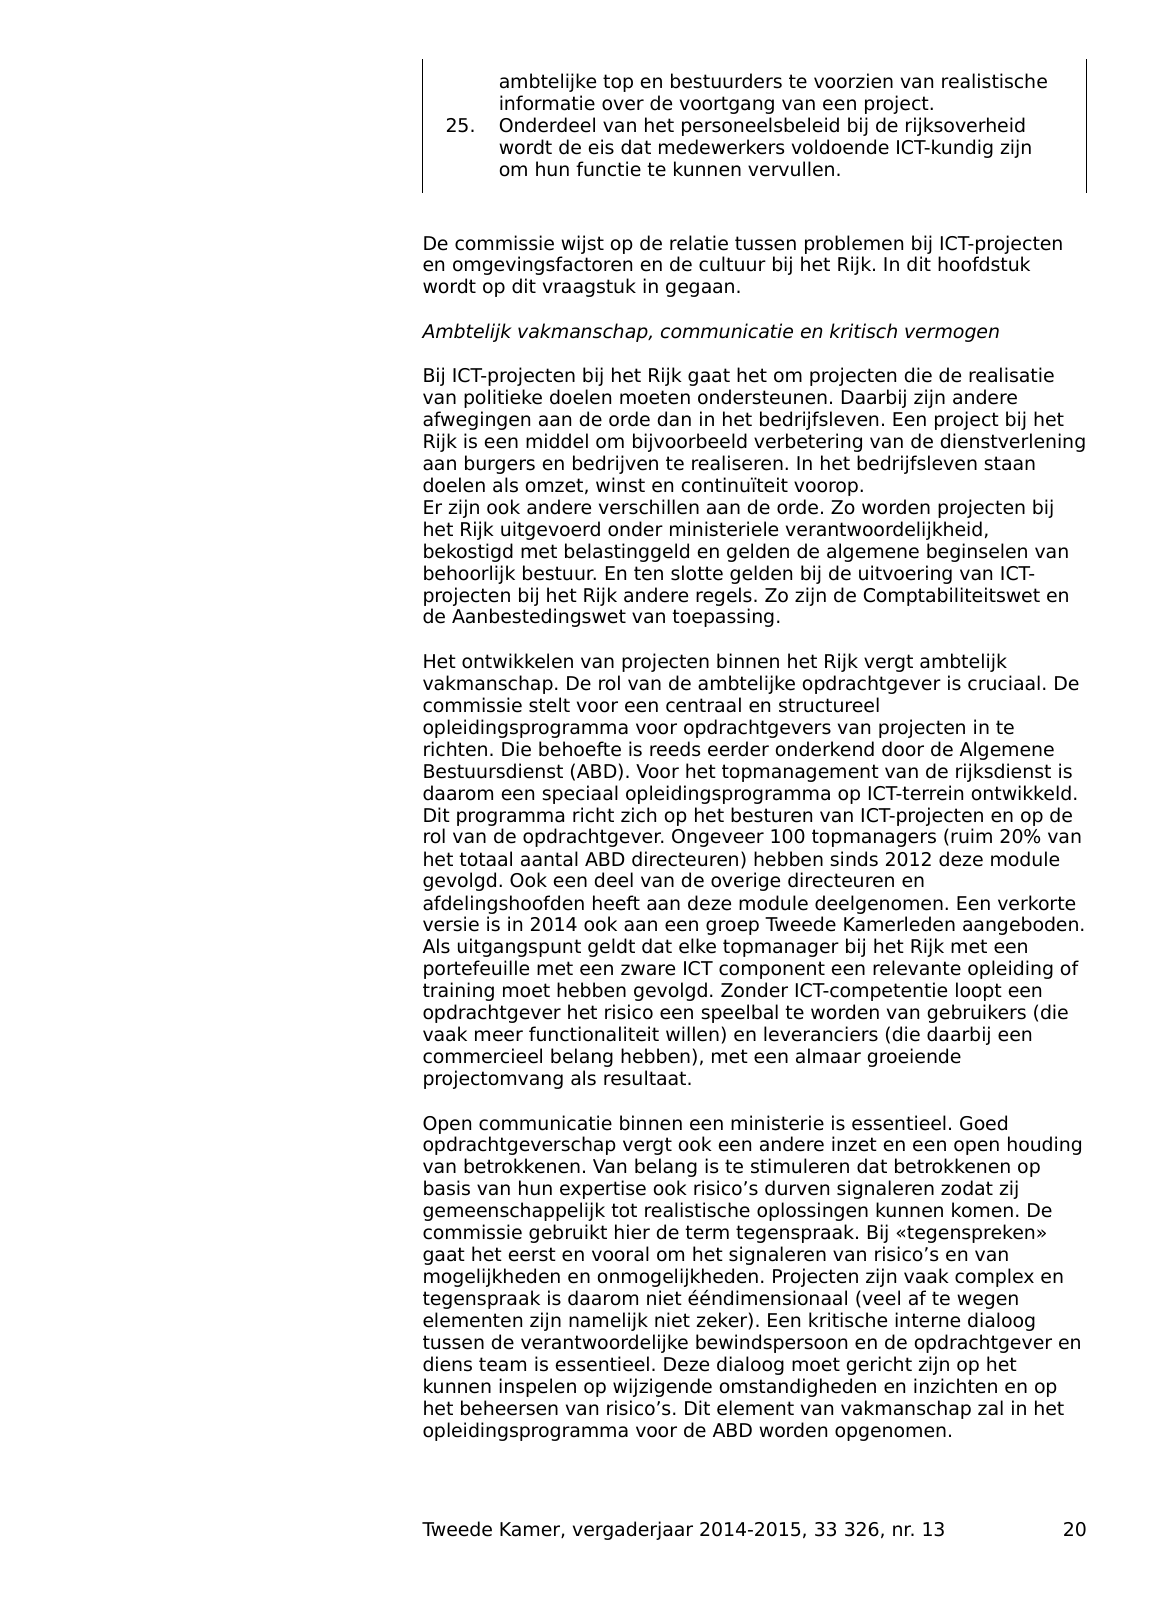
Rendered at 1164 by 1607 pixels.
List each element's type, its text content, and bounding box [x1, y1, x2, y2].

subtitle Ambtelijk vakmanschap, communicatie en kritisch vermogen [422, 321, 1087, 342]
table_header ambtelijke top en bestuurders te voorzien van realistische informatie over de voortgang van een project. 25. Onderdeel van het personeelsbeleid bij de rijksoverheid wordt de eis dat medewerkers voldoende ICT-kundig zijn om hun functie te kunnen vervullen. [423, 59, 1086, 192]
text Open communicatie binnen een ministerie is essentieel. Goed opdrachtgeverschap vergt ook een andere inzet en een open houding van betrokkenen. Van belang is te stimuleren dat betrokkenen op basis van hun expertise ook risico’s durven signaleren zodat zij gemeenschappelijk tot realistische oplossingen kunnen komen. De commissie gebruikt hier de term tegenspraak. Bij «tegenspreken» gaat het eerst en vooral om het signaleren van risico’s en van mogelijkheden en onmogelijkheden. Projecten zijn vaak complex en tegenspraak is daarom niet ééndimensionaal (veel af te wegen elementen zijn namelijk niet zeker). Een kritische interne dialoog tussen de verantwoordelijke bewindspersoon en de opdrachtgever en diens team is essentieel. Deze dialoog moet gericht zijn op het kunnen inspelen op wijzigende omstandigheden en inzichten en op het beheersen van risico’s. Dit element van vakmanschap zal in het opleidingsprogramma voor de ABD worden opgenomen. [422, 1112, 1087, 1442]
text Er zijn ook andere verschillen aan de orde. Zo worden projecten bij het Rijk uitgevoerd onder ministeriele verantwoordelijkheid, bekostigd met belastinggeld en gelden de algemene beginselen van behoorlijk bestuur. En ten slotte gelden bij de uitvoering van ICT-projecten bij het Rijk andere regels. Zo zijn de Comptabiliteitswet en de Aanbestedingswet van toepassing. [422, 497, 1087, 628]
text Het ontwikkelen van projecten binnen het Rijk vergt ambtelijk vakmanschap. De rol van de ambtelijke opdrachtgever is cruciaal. De commissie stelt voor een centraal en structureel opleidingsprogramma voor opdrachtgevers van projecten in te richten. Die behoefte is reeds eerder onderkend door de Algemene Bestuursdienst (ABD). Voor het topmanagement van de rijksdienst is daarom een speciaal opleidingsprogramma op ICT-terrein ontwikkeld. Dit programma richt zich op het besturen van ICT-projecten en op de rol van de opdrachtgever. Ongeveer 100 topmanagers (ruim 20% van het totaal aantal ABD directeuren) hebben sinds 2012 deze module gevolgd. Ook een deel van de overige directeuren en afdelingshoofden heeft aan deze module deelgenomen. Een verkorte versie is in 2014 ook aan een groep Tweede Kamerleden aangeboden. Als uitgangspunt geldt dat elke topmanager bij het Rijk met een portefeuille met een zware ICT component een relevante opleiding of training moet hebben gevolgd. Zonder ICT-competentie loopt een opdrachtgever het risico een speelbal te worden van gebruikers (die vaak meer functionaliteit willen) en leveranciers (die daarbij een commercieel belang hebben), met een almaar groeiende projectomvang als resultaat. [422, 651, 1087, 1090]
text De commissie wijst op de relatie tussen problemen bij ICT-projecten en omgevingsfactoren en de cultuur bij het Rijk. In dit hoofdstuk wordt op dit vraagstuk in gegaan. [422, 232, 1087, 298]
text Bij ICT-projecten bij het Rijk gaat het om projecten die de realisatie van politieke doelen moeten ondersteunen. Daarbij zijn andere afwegingen aan de orde dan in het bedrijfsleven. Een project bij het Rijk is een middel om bijvoorbeeld verbetering van de dienstverlening aan burgers en bedrijven te realiseren. In het bedrijfsleven staan doelen als omzet, winst en continuïteit voorop. [422, 365, 1087, 497]
